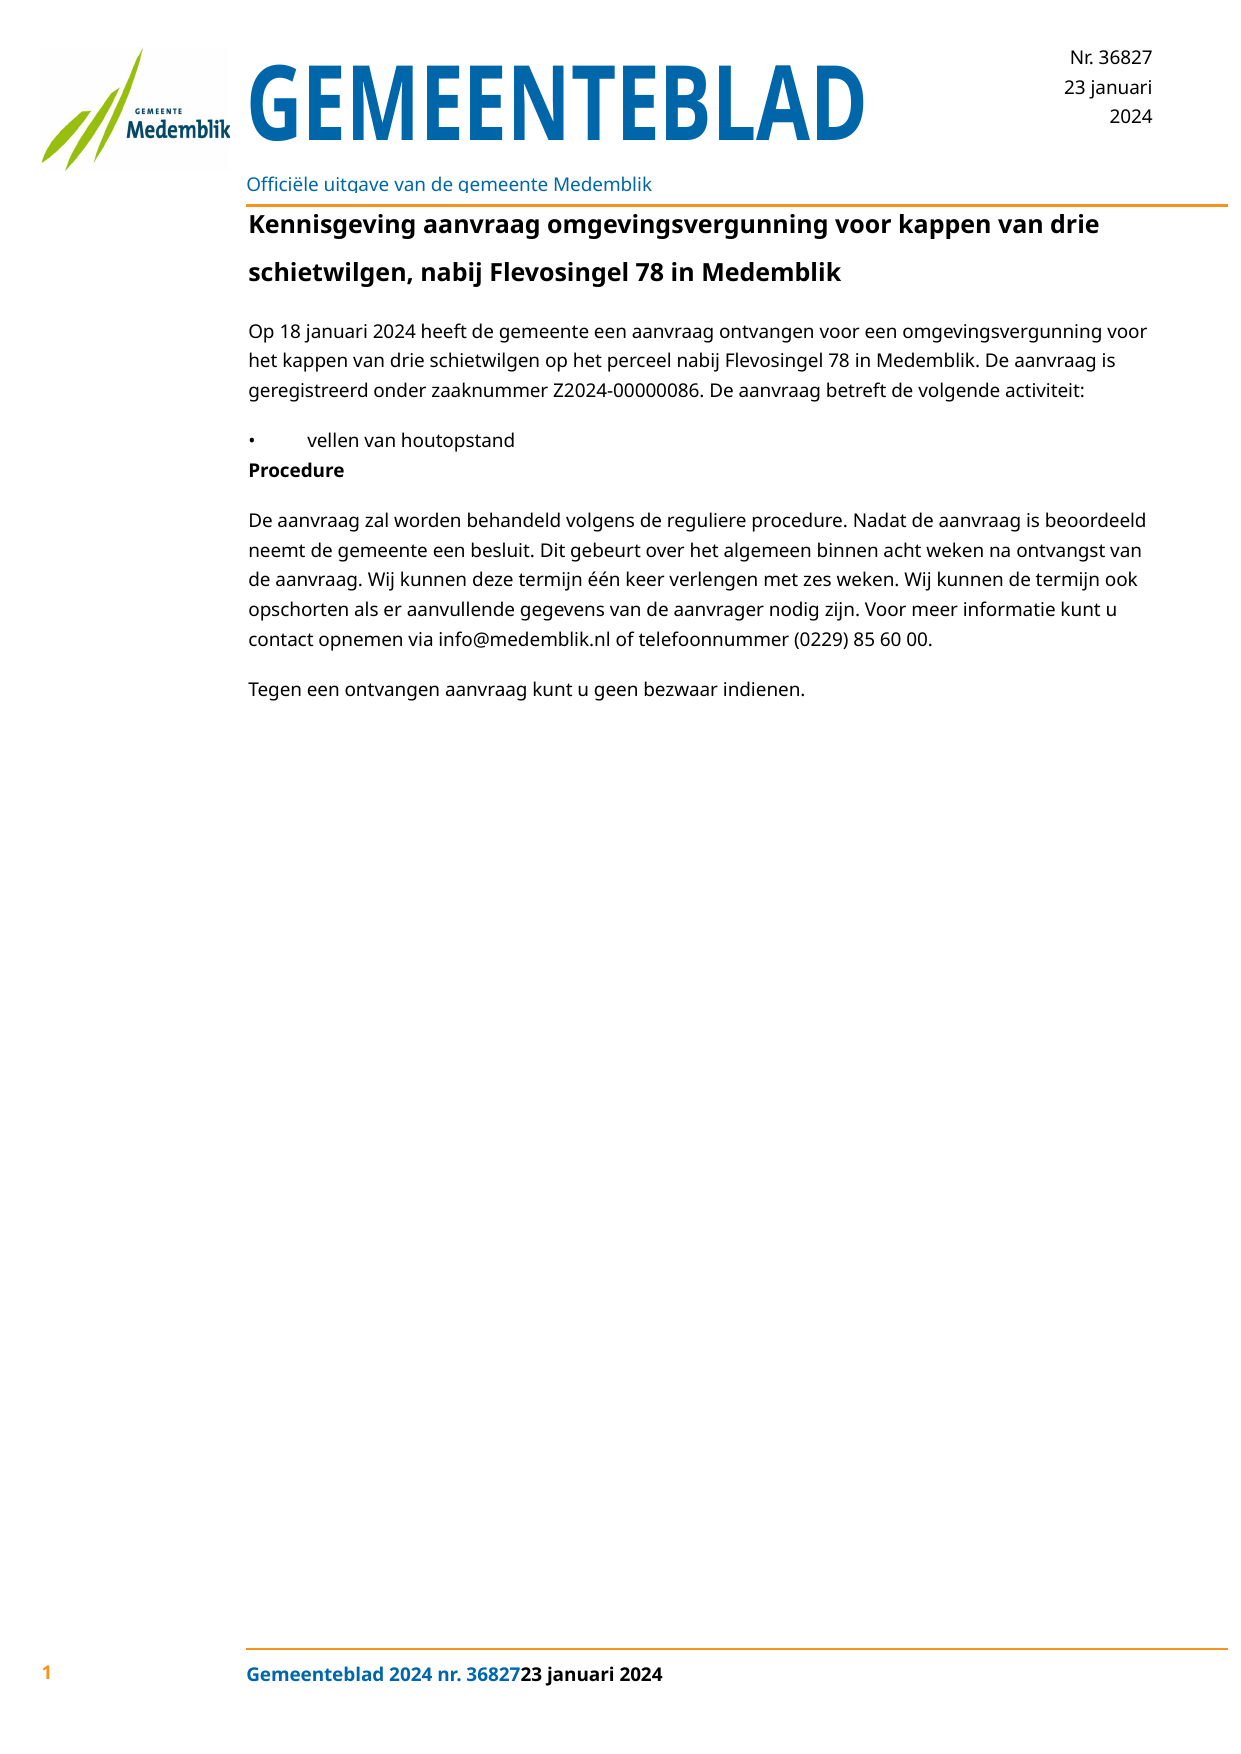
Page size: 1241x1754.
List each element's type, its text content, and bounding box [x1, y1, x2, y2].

text Op 18 januari 2024 heeft de gemeente een aanvraag ontvangen voor een omgevingsvergunning voor het kappen van drie schietwilgen op het perceel nabij Flevosingel 78 in Medemblik. De aanvraag is geregistreerd onder zaaknummer Z2024-00000086. De aanvraag betreft de volgende activiteit: [248, 318, 1152, 403]
picture [41, 47, 231, 172]
text Tegen een ontvangen aanvraag kunt u geen bezwaar indienen. [248, 676, 1152, 702]
text Kennisgeving aanvraag omgevingsvergunning voor kappen van drie schietwilgen, nabij Flevosingel 78 in Medemblik [248, 207, 1152, 288]
text De aanvraag zal worden behandeld volgens de reguliere procedure. Nadat de aanvraag is beoordeeld neemt de gemeente een besluit. Dit gebeurt over het algemeen binnen acht weken na ontvangst van de aanvraag. Wij kunnen deze termijn één keer verlengen met zes weken. Wij kunnen de termijn ook opschorten als er aanvullende gegevens van de aanvrager nodig zijn. Voor meer informatie kunt u contact opnemen via info@medemblik.nl of telefoonnummer (0229) 85 60 00. [248, 507, 1152, 652]
list vellen van houtopstand [248, 427, 1152, 453]
text Procedure [248, 457, 1152, 483]
